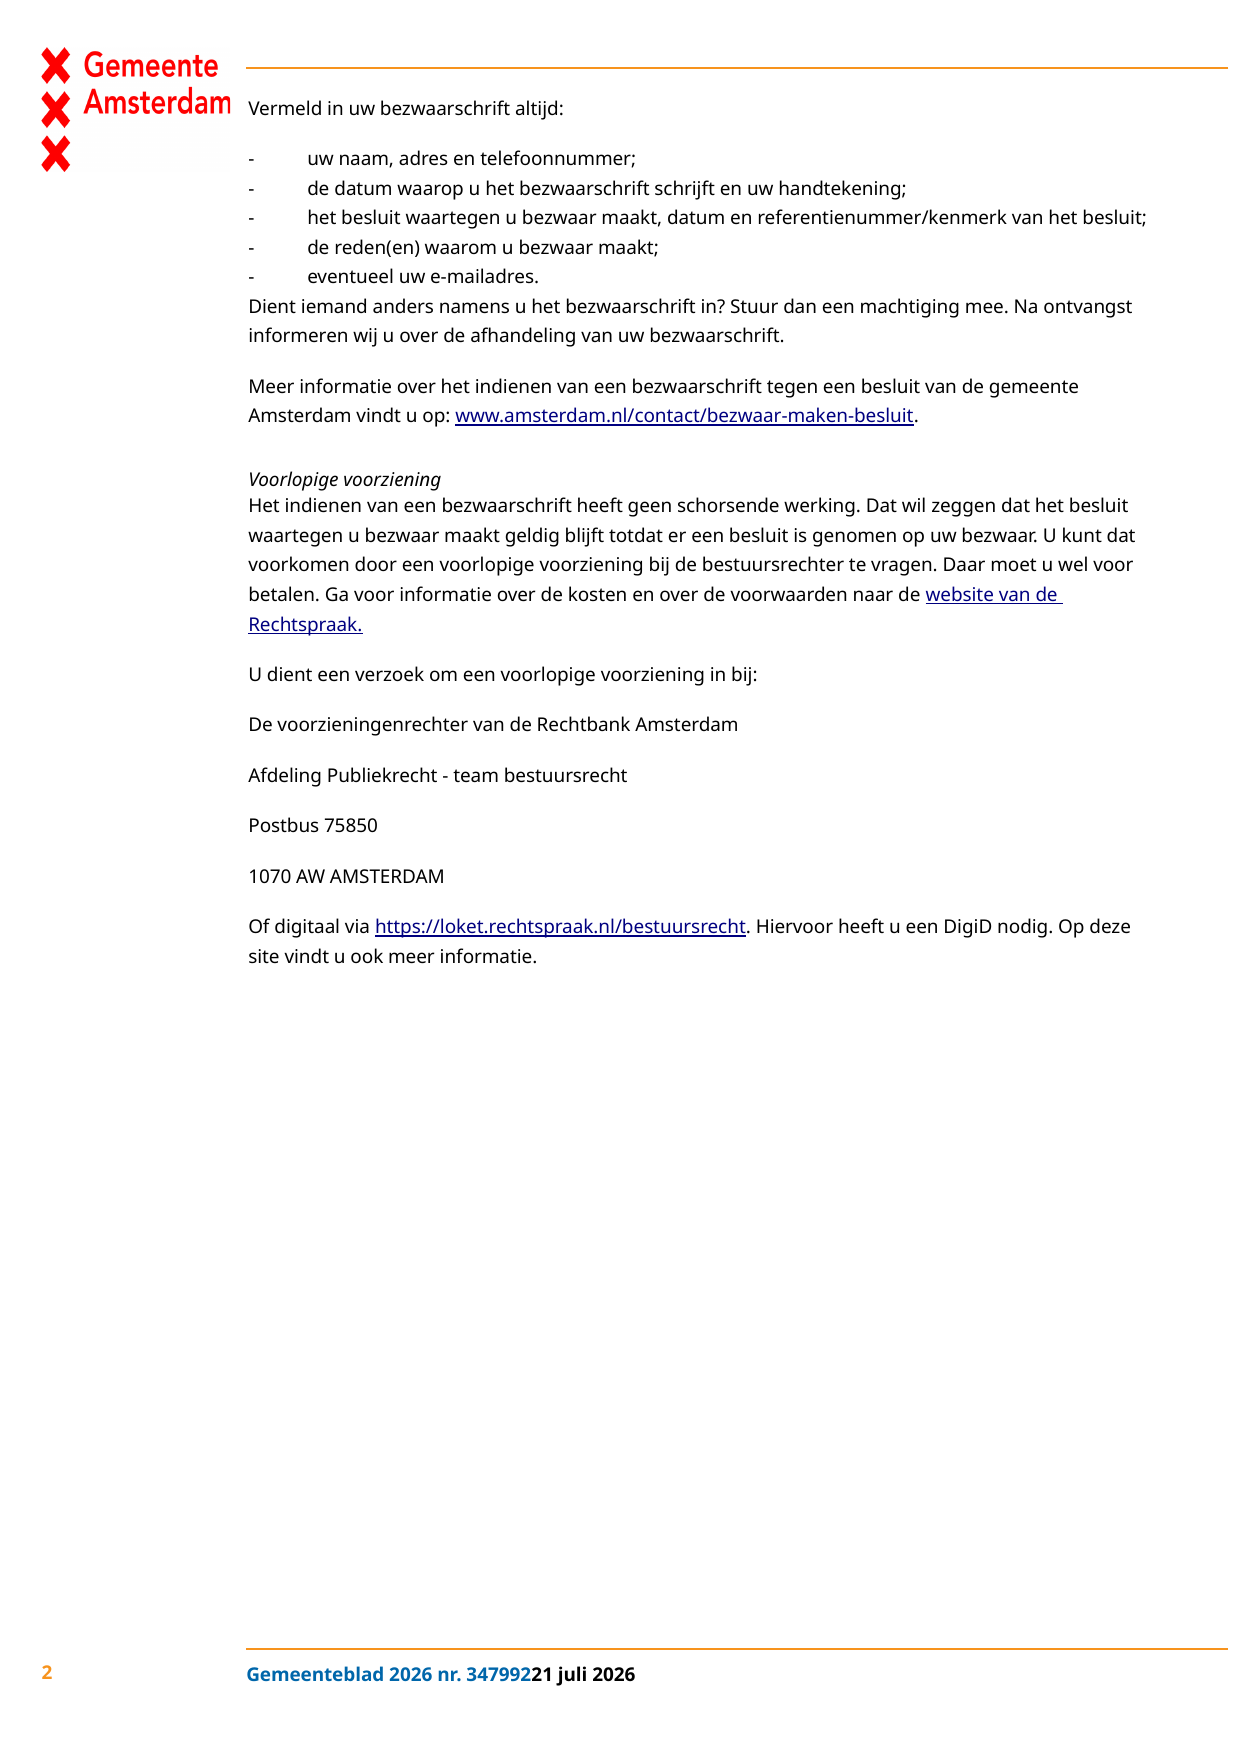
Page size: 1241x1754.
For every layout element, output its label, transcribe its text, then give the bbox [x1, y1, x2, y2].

text Vermeld in uw bezwaarschrift altijd: [248, 95, 1152, 121]
text Dient iemand anders namens u het bezwaarschrift in? Stuur dan een machtiging mee. Na ontvangst informeren wij u over de afhandeling van uw bezwaarschrift. [248, 293, 1152, 348]
list eventueel uw e-mailadres. [248, 263, 1152, 289]
list het besluit waartegen u bezwaar maakt, datum en referentienummer/kenmerk van het besluit; [248, 204, 1152, 230]
picture [41, 47, 231, 172]
text 1070 AW AMSTERDAM [248, 863, 1152, 888]
text Het indienen van een bezwaarschrift heeft geen schorsende werking. Dat wil zeggen dat het besluit waartegen u bezwaar maakt geldig blijft totdat er een besluit is genomen op uw bezwaar. U kunt dat voorkomen door een voorlopige voorziening bij de bestuursrechter te vragen. Daar moet u wel voor betalen. Ga voor informatie over de kosten en over de voorwaarden naar de website van de Rechtspraak. [248, 492, 1152, 636]
list de datum waarop u het bezwaarschrift schrijft en uw handtekening; [248, 175, 1152, 201]
text Afdeling Publiekrecht - team bestuursrecht [248, 762, 1152, 788]
text Of digitaal via https://loket.rechtspraak.nl/bestuursrecht. Hiervoor heeft u een DigiD nodig. Op deze site vindt u ook meer informatie. [248, 913, 1152, 968]
text U dient een verzoek om een voorlopige voorziening in bij: [248, 661, 1152, 687]
text De voorzieningenrechter van de Rechtbank Amsterdam [248, 712, 1152, 737]
text Voorlopige voorziening [248, 467, 1152, 492]
text Meer informatie over het indienen van een bezwaarschrift tegen een besluit van de gemeente Amsterdam vindt u op: www.amsterdam.nl/contact/bezwaar-maken-besluit. [248, 373, 1152, 428]
text Postbus 75850 [248, 812, 1152, 838]
list uw naam, adres en telefoonnummer; [248, 145, 1152, 171]
list de reden(en) waarom u bezwaar maakt; [248, 234, 1152, 260]
